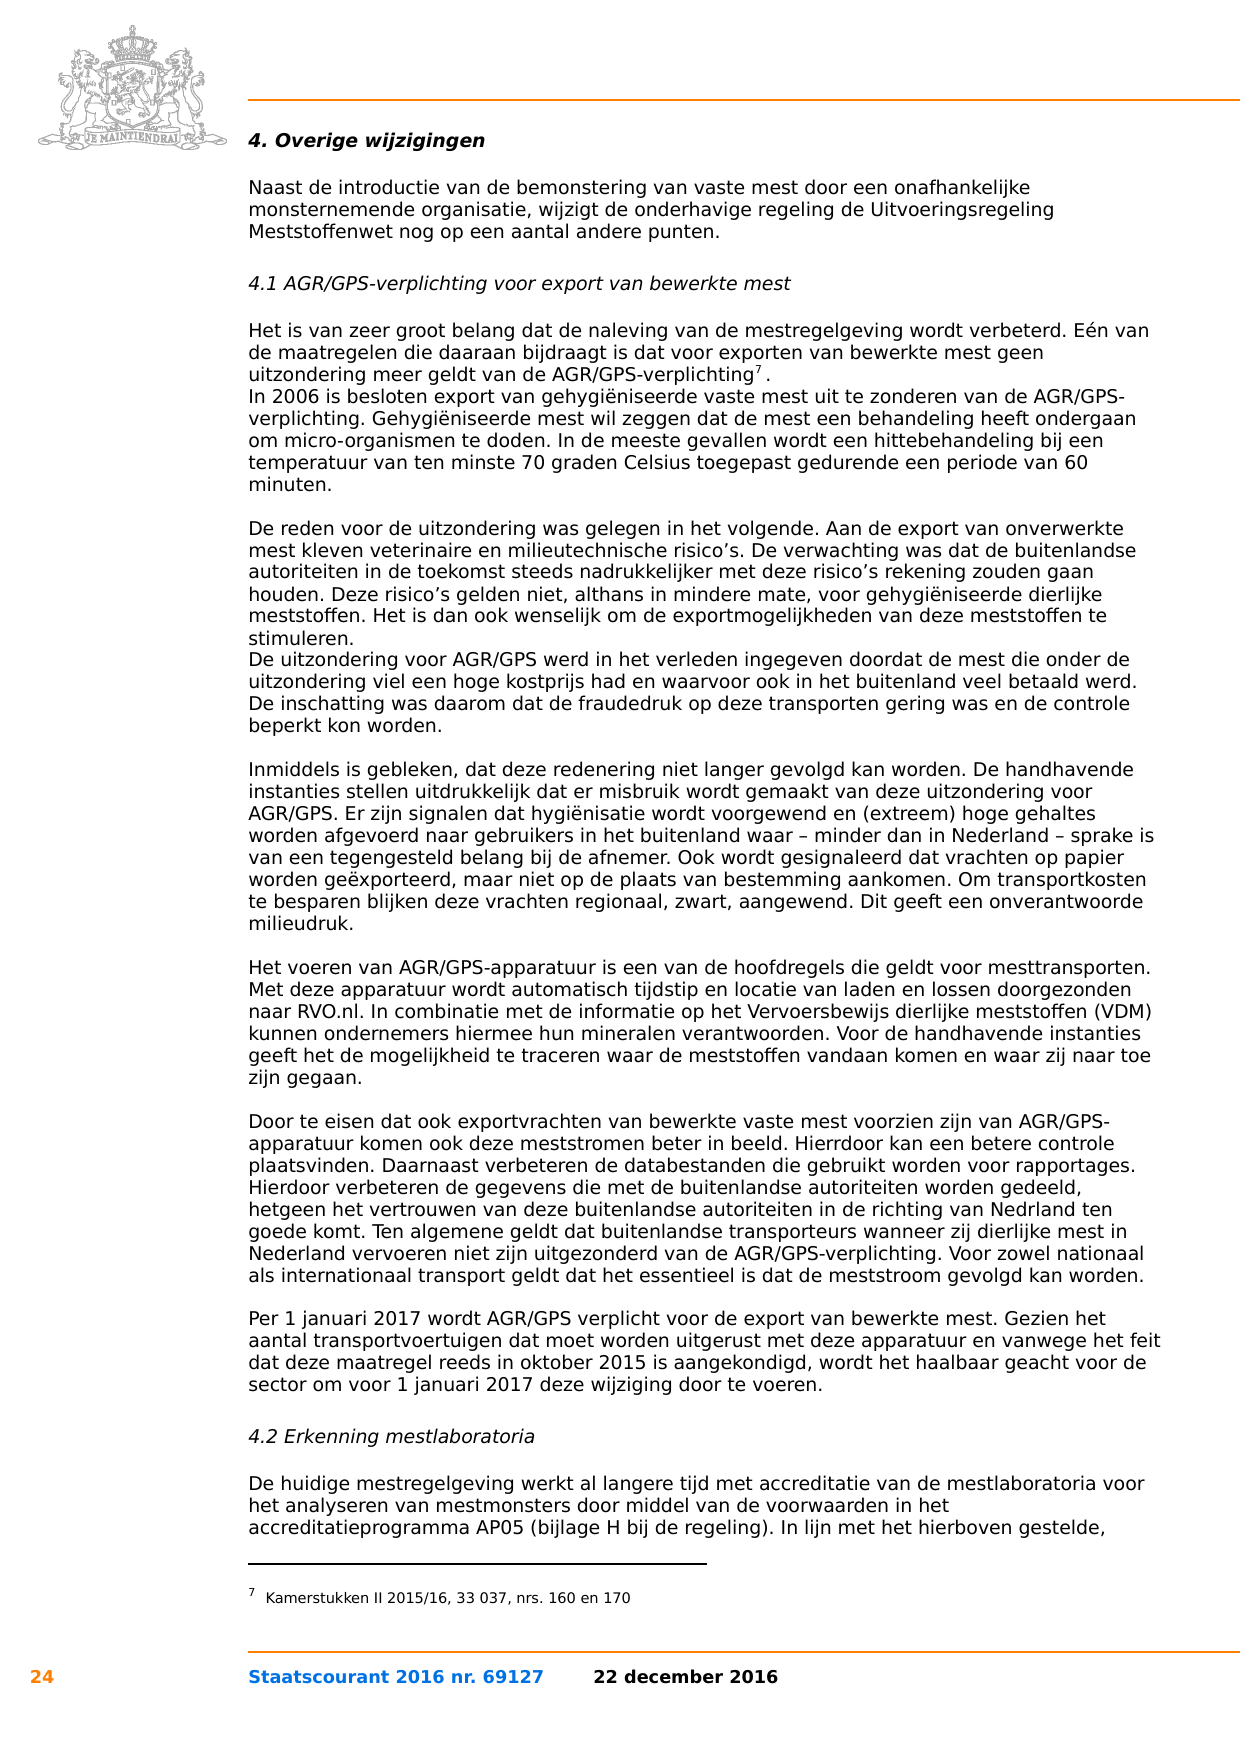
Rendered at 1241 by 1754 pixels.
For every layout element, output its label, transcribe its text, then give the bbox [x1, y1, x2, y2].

text Het voeren van AGR/GPS-apparatuur is een van de hoofdregels die geldt voor mesttransporten. Met deze apparatuur wordt automatisch tijdstip en locatie van laden en lossen doorgezonden naar RVO.nl. In combinatie met de informatie op het Vervoersbewijs dierlijke meststoffen (VDM) kunnen ondernemers hiermee hun mineralen verantwoorden. Voor de handhavende instanties geeft het de mogelijkheid te traceren waar de meststoffen vandaan komen en waar zij naar toe zijn gegaan. [248, 957, 1163, 1089]
subtitle 4.1 AGR/GPS-verplichting voor export van bewerkte mest [248, 273, 1163, 295]
text Kamerstukken II 2015/16, 33 037, nrs. 160 en 170 [248, 1586, 1163, 1608]
text Naast de introductie van de bemonstering van vaste mest door een onafhankelijke monsternemende organisatie, wijzigt de onderhavige regeling de Uitvoeringsregeling Meststoffenwet nog op een aantal andere punten. [248, 177, 1163, 243]
text De huidige mestregelgeving werkt al langere tijd met accreditatie van de mestlaboratoria voor het analyseren van mestmonsters door middel van de voorwaarden in het accreditatieprogramma AP05 (bijlage H bij de regeling). In lijn met het hierboven gestelde, [248, 1473, 1163, 1539]
subtitle 4. Overige wijzigingen [248, 130, 1163, 152]
text Per 1 januari 2017 wordt AGR/GPS verplicht voor de export van bewerkte mest. Gezien het aantal transportvoertuigen dat moet worden uitgerust met deze apparatuur en vanwege het feit dat deze maatregel reeds in oktober 2015 is aangekondigd, wordt het haalbaar geacht voor de sector om voor 1 januari 2017 deze wijziging door te voeren. [248, 1308, 1163, 1396]
text De reden voor de uitzondering was gelegen in het volgende. Aan de export van onverwerkte mest kleven veterinaire en milieutechnische risico’s. De verwachting was dat de buitenlandse autoriteiten in de toekomst steeds nadrukkelijker met deze risico’s rekening zouden gaan houden. Deze risico’s gelden niet, althans in mindere mate, voor gehygiëniseerde dierlijke meststoffen. Het is dan ook wenselijk om de exportmogelijkheden van deze meststoffen te stimuleren. [248, 517, 1163, 649]
text Inmiddels is gebleken, dat deze redenering niet langer gevolgd kan worden. De handhavende instanties stellen uitdrukkelijk dat er misbruik wordt gemaakt van deze uitzondering voor AGR/GPS. Er zijn signalen dat hygiënisatie wordt voorgewend en (extreem) hoge gehaltes worden afgevoerd naar gebruikers in het buitenland waar – minder dan in Nederland – sprake is van een tegengesteld belang bij de afnemer. Ook wordt gesignaleerd dat vrachten op papier worden geëxporteerd, maar niet op de plaats van bestemming aankomen. Om transportkosten te besparen blijken deze vrachten regionaal, zwart, aangewend. Dit geeft een onverantwoorde milieudruk. [248, 759, 1163, 935]
text Door te eisen dat ook exportvrachten van bewerkte vaste mest voorzien zijn van AGR/GPS-apparatuur komen ook deze meststromen beter in beeld. Hierrdoor kan een betere controle plaatsvinden. Daarnaast verbeteren de databestanden die gebruikt worden voor rapportages. Hierdoor verbeteren de gegevens die met de buitenlandse autoriteiten worden gedeeld, hetgeen het vertrouwen van deze buitenlandse autoriteiten in de richting van Nedrland ten goede komt. Ten algemene geldt dat buitenlandse transporteurs wanneer zij dierlijke mest in Nederland vervoeren niet zijn uitgezonderd van de AGR/GPS-verplichting. Voor zowel nationaal als internationaal transport geldt dat het essentieel is dat de meststroom gevolgd kan worden. [248, 1111, 1163, 1286]
text Het is van zeer groot belang dat de naleving van de mestregelgeving wordt verbeterd. Eén van de maatregelen die daaraan bijdraagt is dat voor exporten van bewerkte mest geen uitzondering meer geldt van de AGR/GPS-verplichting. [248, 320, 1163, 386]
text In 2006 is besloten export van gehygiëniseerde vaste mest uit te zonderen van de AGR/GPS-verplichting. Gehygiëniseerde mest wil zeggen dat de mest een behandeling heeft ondergaan om micro-organismen te doden. In de meeste gevallen wordt een hittebehandeling bij een temperatuur van ten minste 70 graden Celsius toegepast gedurende een periode van 60 minuten. [248, 386, 1163, 496]
text De uitzondering voor AGR/GPS werd in het verleden ingegeven doordat de mest die onder de uitzondering viel een hoge kostprijs had en waarvoor ook in het buitenland veel betaald werd. De inschatting was daarom dat de fraudedruk op deze transporten gering was en de controle beperkt kon worden. [248, 649, 1163, 737]
picture [38, 25, 227, 150]
subtitle 4.2 Erkenning mestlaboratoria [248, 1426, 1163, 1448]
